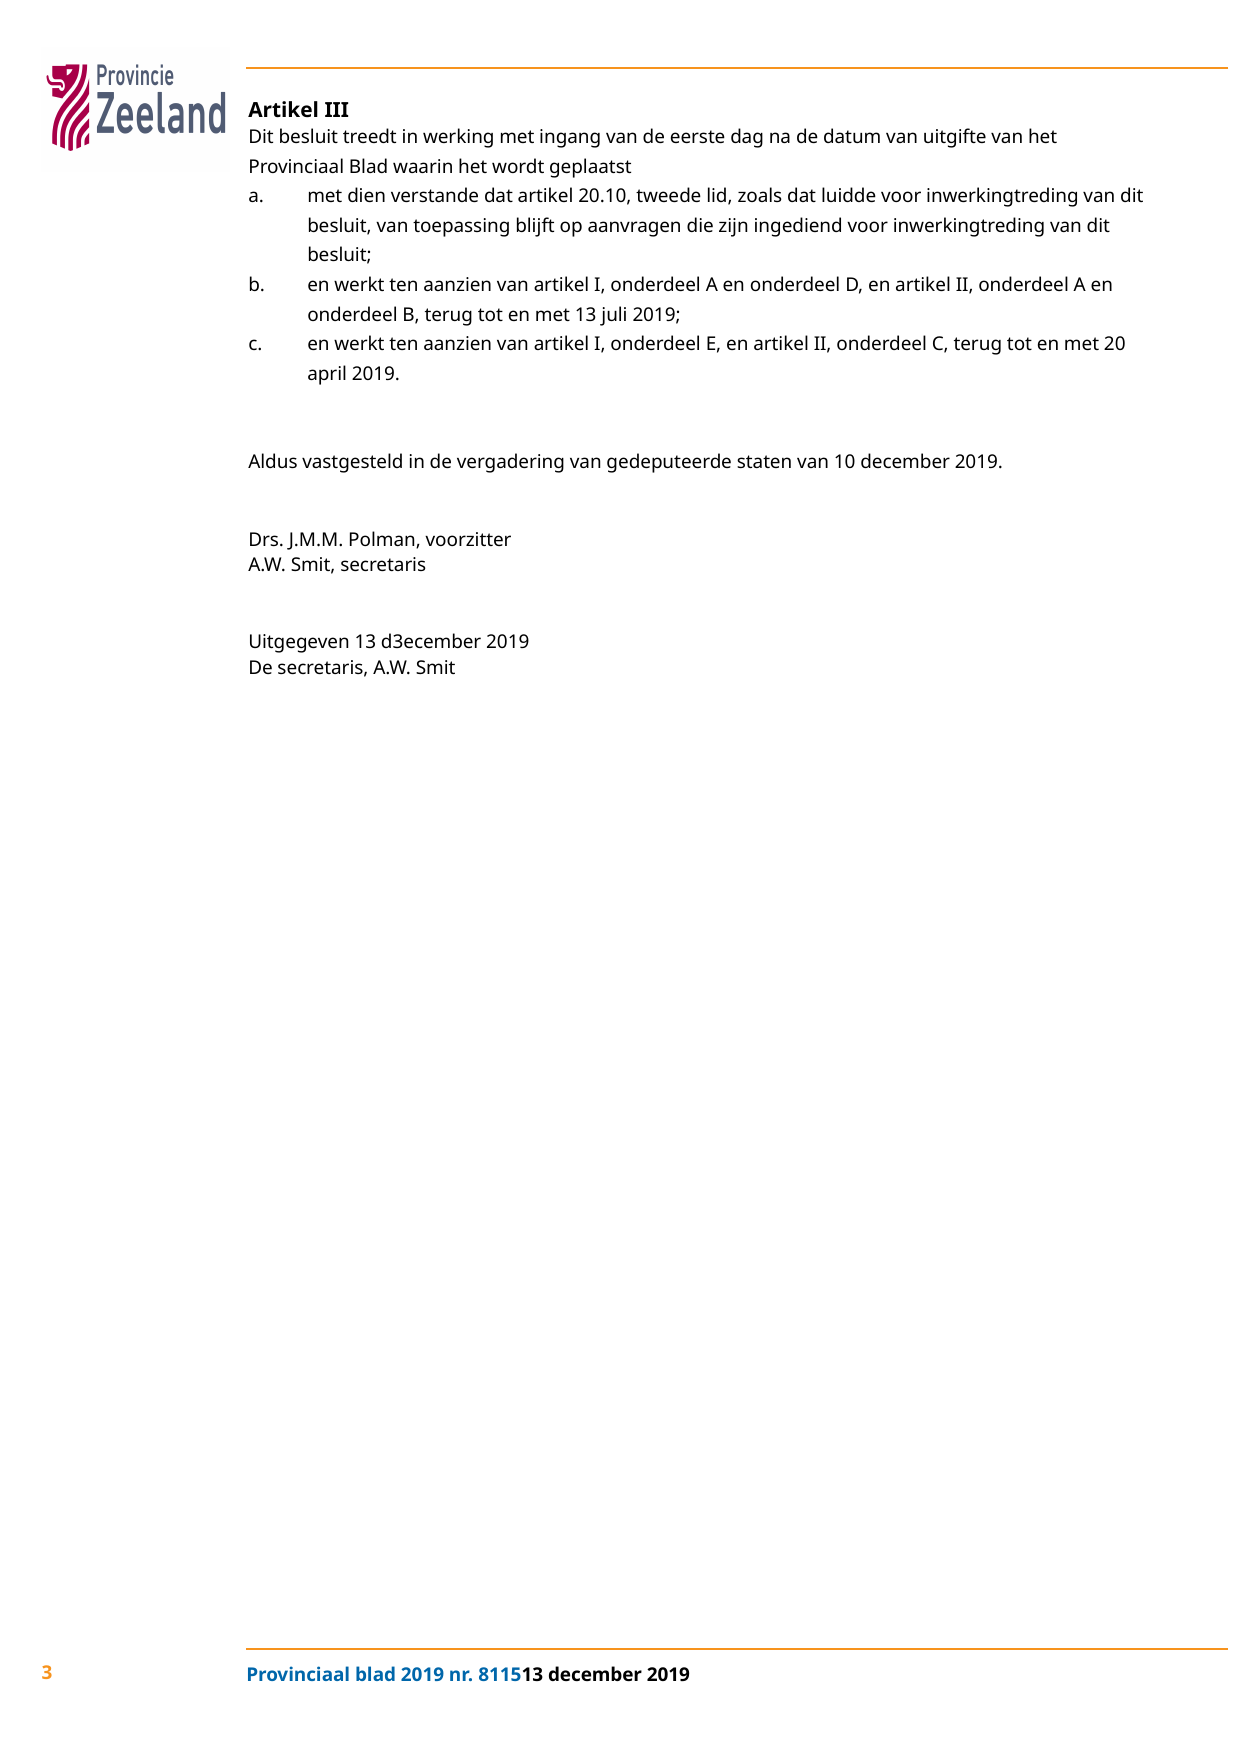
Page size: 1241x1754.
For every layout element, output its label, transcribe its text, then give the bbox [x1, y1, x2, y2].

text A.W. Smit, secretaris [248, 552, 1152, 577]
list en werkt ten aanzien van artikel I, onderdeel A en onderdeel D, en artikel II, onderdeel A en onderdeel B, terug tot en met 13 juli 2019; [248, 271, 1152, 326]
text Aldus vastgesteld in de vergadering van gedeputeerde staten van 10 december 2019. [248, 449, 1152, 474]
text Artikel III [248, 95, 1152, 123]
list en werkt ten aanzien van artikel I, onderdeel E, en artikel II, onderdeel C, terug tot en met 20 april 2019. [248, 330, 1152, 386]
text De secretaris, A.W. Smit [248, 654, 1152, 680]
text Drs. J.M.M. Polman, voorzitter [248, 526, 1152, 552]
text Dit besluit treedt in werking met ingang van de eerste dag na de datum van uitgifte van het Provinciaal Blad waarin het wordt geplaatst [248, 123, 1152, 178]
text Uitgegeven 13 d3ecember 2019 [248, 629, 1152, 654]
list met dien verstande dat artikel 20.10, tweede lid, zoals dat luidde voor inwerkingtreding van dit besluit, van toepassing blijft op aanvragen die zijn ingediend voor inwerkingtreding van dit besluit; [248, 182, 1152, 267]
picture [41, 47, 231, 172]
